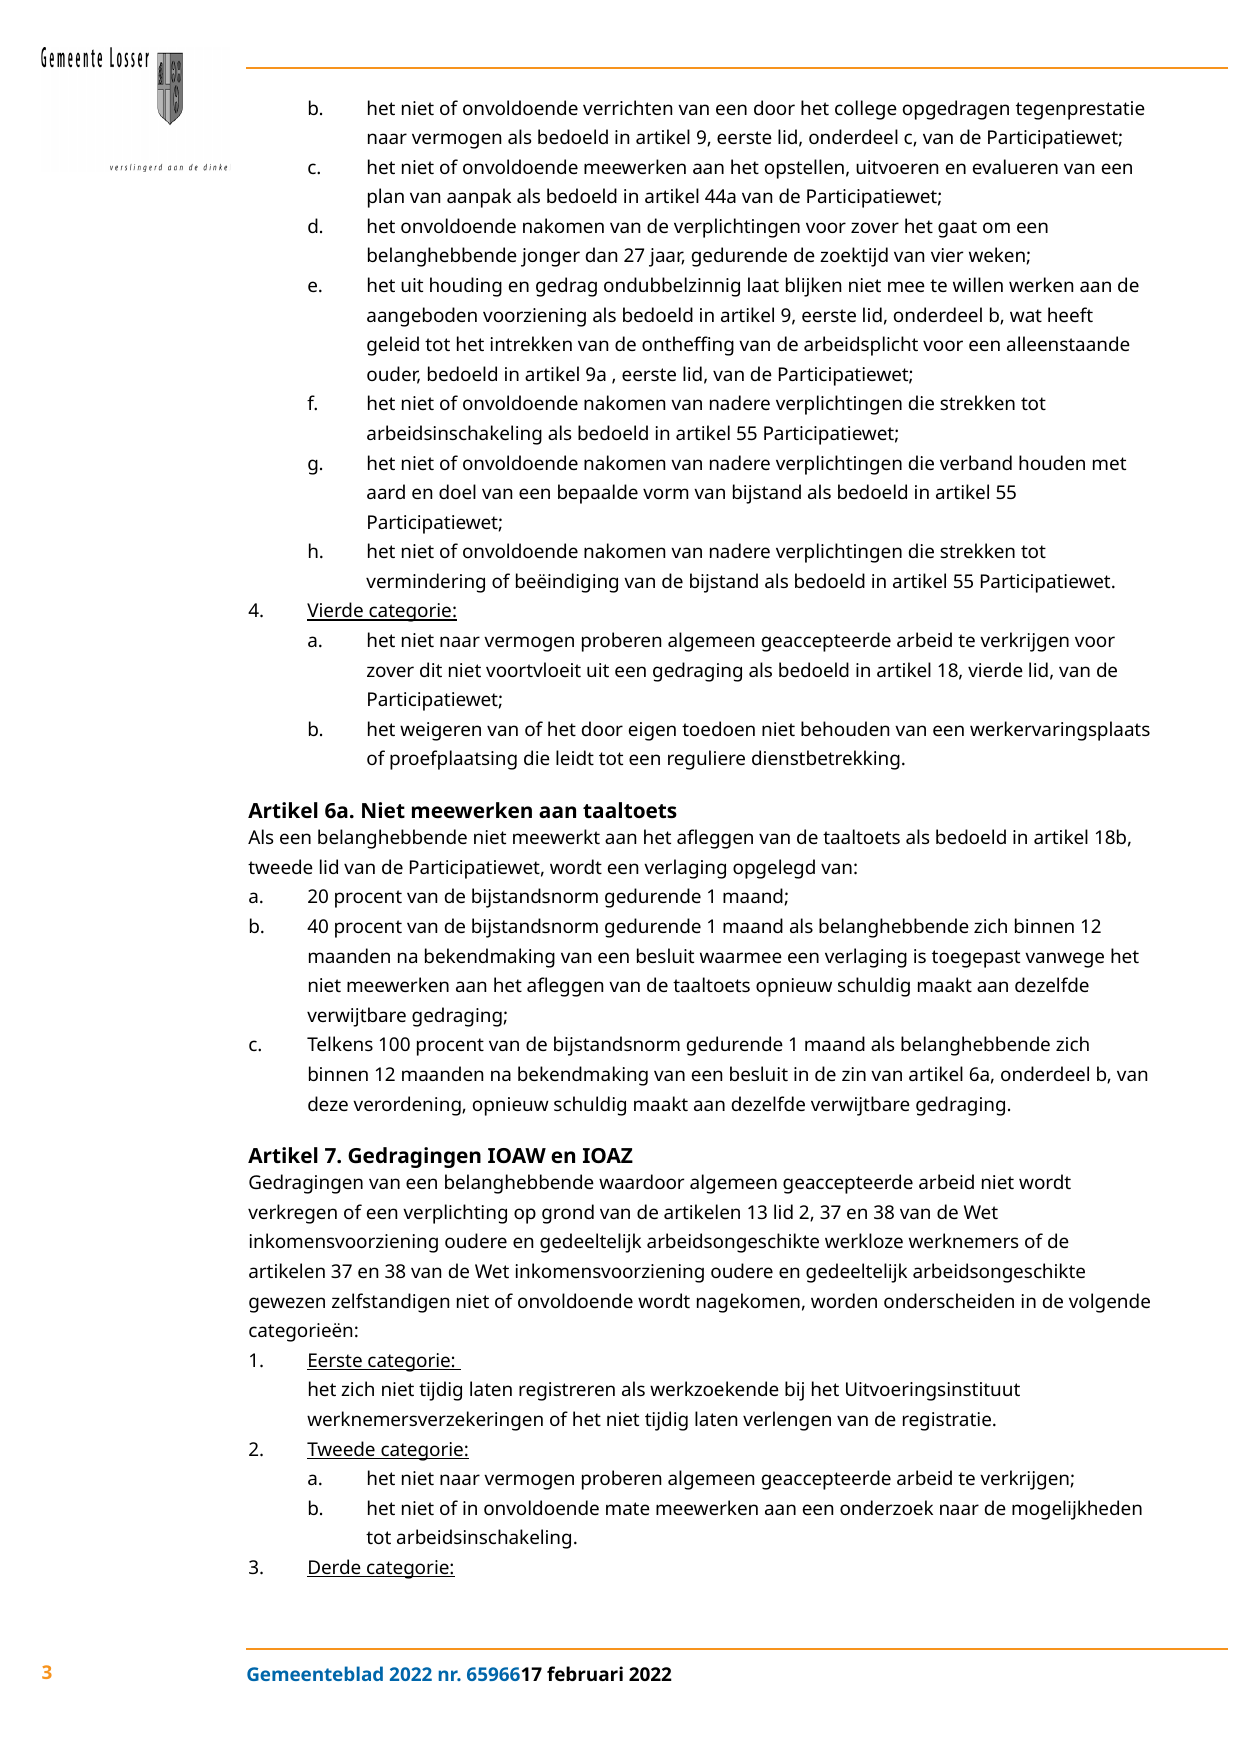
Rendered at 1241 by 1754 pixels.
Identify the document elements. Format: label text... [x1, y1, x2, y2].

list 20 procent van de bijstandsnorm gedurende 1 maand; [248, 884, 1152, 909]
list Telkens 100 procent van de bijstandsnorm gedurende 1 maand als belanghebbende zich binnen 12 maanden na bekendmaking van een besluit in de zin van artikel 6a, onderdeel b, van deze verordening, opnieuw schuldig maakt aan dezelfde verwijtbare gedraging. [248, 1032, 1152, 1116]
list Tweede categorie: [248, 1436, 1152, 1462]
list het onvoldoende nakomen van de verplichtingen voor zover het gaat om een belanghebbende jonger dan 27 jaar, gedurende de zoektijd van vier weken; [307, 213, 1152, 268]
list Vierde categorie: [248, 598, 1152, 623]
list het uit houding en gedrag ondubbelzinnig laat blijken niet mee te willen werken aan de aangeboden voorziening als bedoeld in artikel 9, eerste lid, onderdeel b, wat heeft geleid tot het intrekken van de ontheffing van de arbeidsplicht voor een alleenstaande ouder, bedoeld in artikel 9a , eerste lid, van de Participatiewet; [307, 272, 1152, 387]
list het weigeren van of het door eigen toedoen niet behouden van een werkervaringsplaats of proefplaatsing die leidt tot een reguliere dienstbetrekking. [307, 716, 1152, 771]
list het niet of onvoldoende nakomen van nadere verplichtingen die verband houden met aard en doel van een bepaalde vorm van bijstand als bedoeld in artikel 55 Participatiewet; [307, 450, 1152, 535]
text Als een belanghebbende niet meewerkt aan het afleggen van de taaltoets als bedoeld in artikel 18b, tweede lid van de Participatiewet, wordt een verlaging opgelegd van: [248, 824, 1152, 880]
list het niet of onvoldoende nakomen van nadere verplichtingen die strekken tot arbeidsinschakeling als bedoeld in artikel 55 Participatiewet; [307, 391, 1152, 446]
list Derde categorie: [248, 1554, 1152, 1580]
list het niet naar vermogen proberen algemeen geaccepteerde arbeid te verkrijgen; [307, 1465, 1152, 1491]
list het niet of in onvoldoende mate meewerken aan een onderzoek naar de mogelijkheden tot arbeidsinschakeling. [307, 1495, 1152, 1550]
list 40 procent van de bijstandsnorm gedurende 1 maand als belanghebbende zich binnen 12 maanden na bekendmaking van een besluit waarmee een verlaging is toegepast vanwege het niet meewerken aan het afleggen van de taaltoets opnieuw schuldig maakt aan dezelfde verwijtbare gedraging; [248, 913, 1152, 1028]
list het niet naar vermogen proberen algemeen geaccepteerde arbeid te verkrijgen voor zover dit niet voortvloeit uit een gedraging als bedoeld in artikel 18, vierde lid, van de Participatiewet; [307, 627, 1152, 712]
list het niet of onvoldoende verrichten van een door het college opgedragen tegenprestatie naar vermogen als bedoeld in artikel 9, eerste lid, onderdeel c, van de Participatiewet; [307, 95, 1152, 150]
list het niet of onvoldoende meewerken aan het opstellen, uitvoeren en evalueren van een plan van aanpak als bedoeld in artikel 44a van de Participatiewet; [307, 154, 1152, 209]
text Gedragingen van een belanghebbende waardoor algemeen geaccepteerde arbeid niet wordt verkregen of een verplichting op grond van de artikelen 13 lid 2, 37 en 38 van de Wet inkomensvoorziening oudere en gedeeltelijk arbeidsongeschikte werkloze werknemers of de artikelen 37 en 38 van de Wet inkomensvoorziening oudere en gedeeltelijk arbeidsongeschikte gewezen zelfstandigen niet of onvoldoende wordt nagekomen, worden onderscheiden in de volgende categorieën: [248, 1169, 1152, 1343]
list Eerste categorie: [248, 1347, 1152, 1373]
picture [41, 47, 231, 172]
text Artikel 6a. Niet meewerken aan taaltoets [248, 796, 1152, 824]
text Artikel 7. Gedragingen IOAW en IOAZ [248, 1141, 1152, 1169]
list het zich niet tijdig laten registreren als werkzoekende bij het Uitvoeringsinstituut werknemersverzekeringen of het niet tijdig laten verlengen van de registratie. [248, 1377, 1152, 1432]
list het niet of onvoldoende nakomen van nadere verplichtingen die strekken tot vermindering of beëindiging van de bijstand als bedoeld in artikel 55 Participatiewet. [307, 538, 1152, 594]
